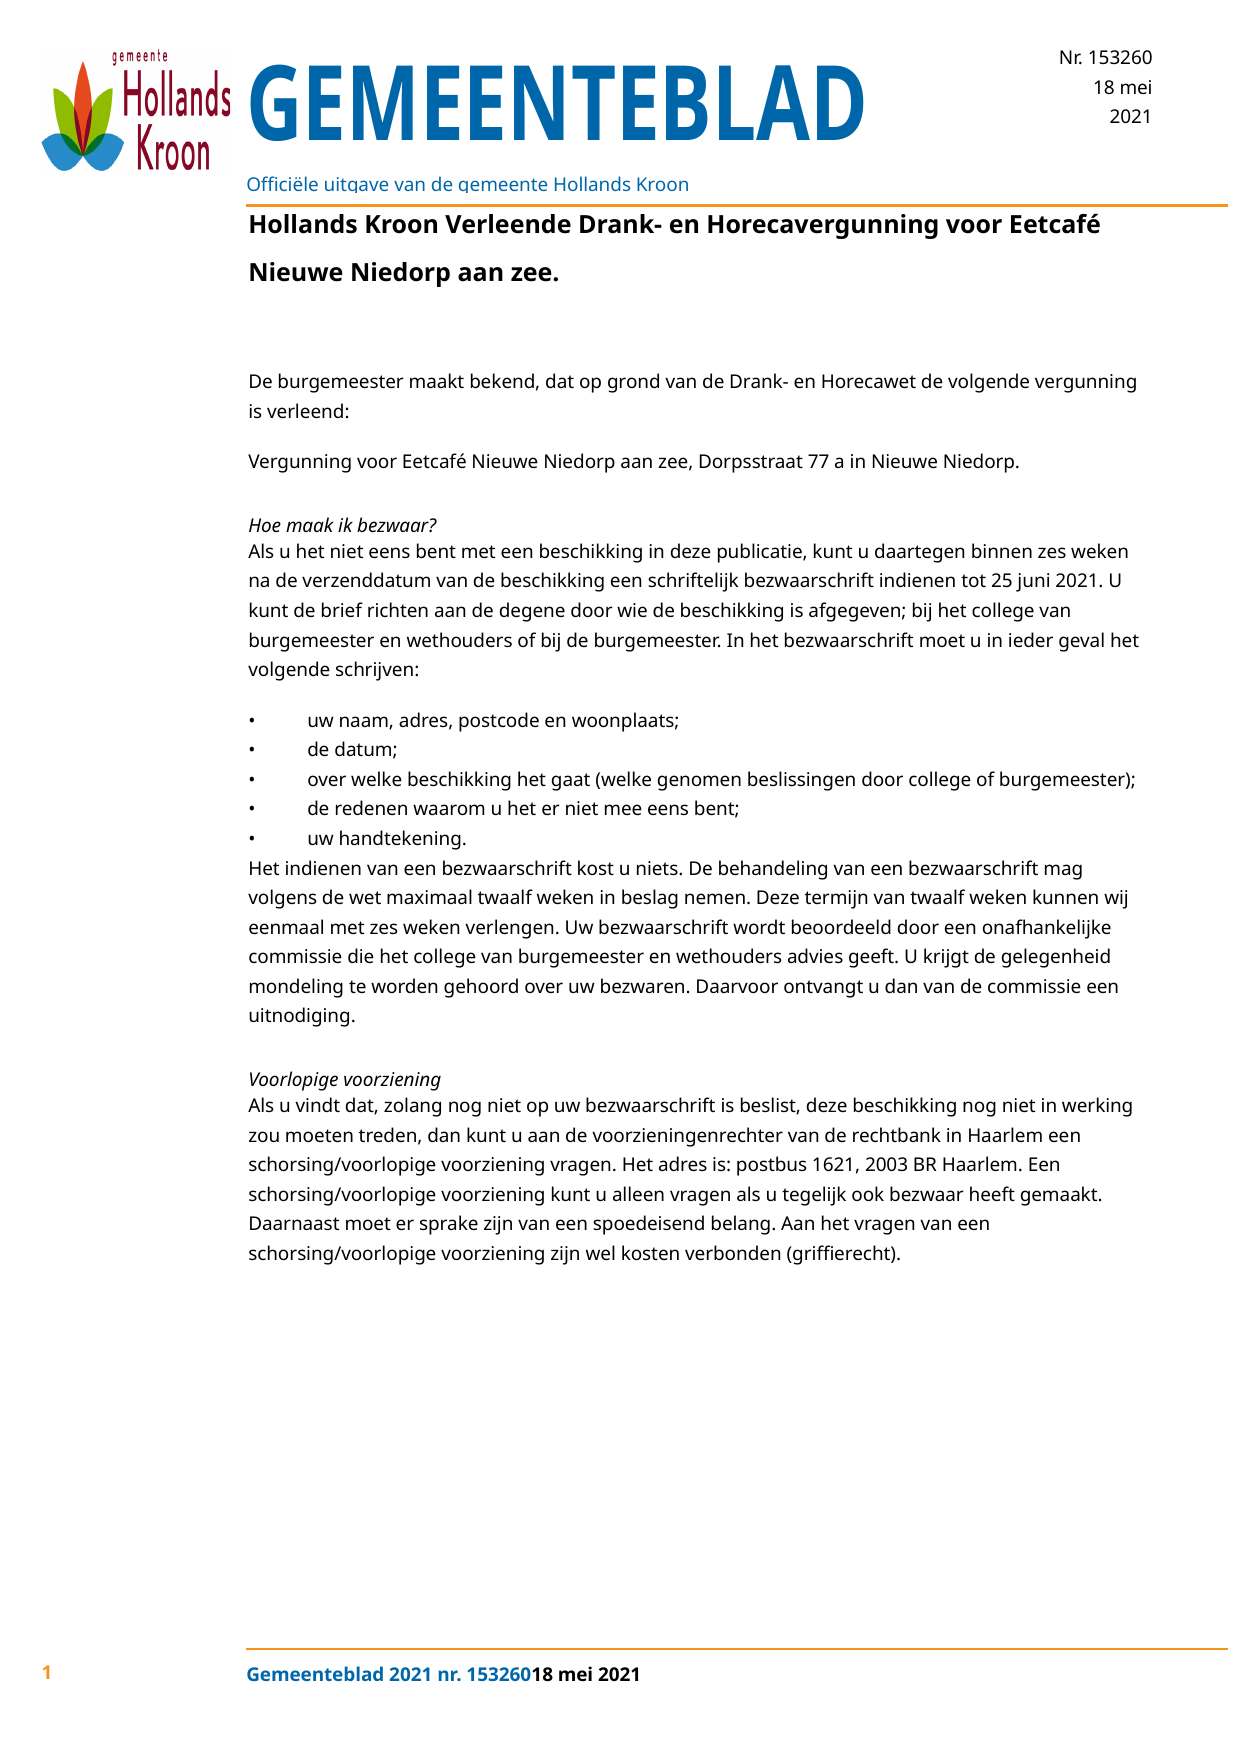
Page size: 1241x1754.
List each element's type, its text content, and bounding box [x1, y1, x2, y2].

text Hollands Kroon Verleende Drank- en Horecavergunning voor Eetcafé Nieuwe Niedorp aan zee. [248, 207, 1152, 288]
list uw handtekening. [248, 825, 1152, 851]
text Vergunning voor Eetcafé Nieuwe Niedorp aan zee, Dorpsstraat 77 a in Nieuwe Niedorp. [248, 448, 1152, 474]
list over welke beschikking het gaat (welke genomen beslissingen door college of burgemeester); [248, 766, 1152, 792]
text Het indienen van een bezwaarschrift kost u niets. De behandeling van een bezwaarschrift mag volgens de wet maximaal twaalf weken in beslag nemen. Deze termijn van twaalf weken kunnen wij eenmaal met zes weken verlengen. Uw bezwaarschrift wordt beoordeeld door een onafhankelijke commissie die het college van burgemeester en wethouders advies geeft. U krijgt de gelegenheid mondeling te worden gehoord over uw bezwaren. Daarvoor ontvangt u dan van de commissie een uitnodiging. [248, 855, 1152, 1028]
list uw naam, adres, postcode en woonplaats; [248, 707, 1152, 732]
text Als u vindt dat, zolang nog niet op uw bezwaarschrift is beslist, deze beschikking nog niet in werking zou moeten treden, dan kunt u aan de voorzieningenrechter van de rechtbank in Haarlem een schorsing/voorlopige voorziening vragen. Het adres is: postbus 1621, 2003 BR Haarlem. Een schorsing/voorlopige voorziening kunt u alleen vragen als u tegelijk ook bezwaar heeft gemaakt. Daarnaast moet er sprake zijn van een spoedeisend belang. Aan het vragen van een schorsing/voorlopige voorziening zijn wel kosten verbonden (griffierecht). [248, 1092, 1152, 1266]
text Voorlopige voorziening [248, 1067, 1152, 1092]
text Als u het niet eens bent met een beschikking in deze publicatie, kunt u daartegen binnen zes weken na de verzenddatum van de beschikking een schriftelijk bezwaarschrift indienen tot 25 juni 2021. U kunt de brief richten aan de degene door wie de beschikking is afgegeven; bij het college van burgemeester en wethouders of bij de burgemeester. In het bezwaarschrift moet u in ieder geval het volgende schrijven: [248, 538, 1152, 682]
text Hoe maak ik bezwaar? [248, 512, 1152, 538]
list de datum; [248, 736, 1152, 762]
text De burgemeester maakt bekend, dat op grond van de Drank- en Horecawet de volgende vergunning is verleend: [248, 368, 1152, 424]
picture [41, 47, 231, 172]
list de redenen waarom u het er niet mee eens bent; [248, 796, 1152, 821]
